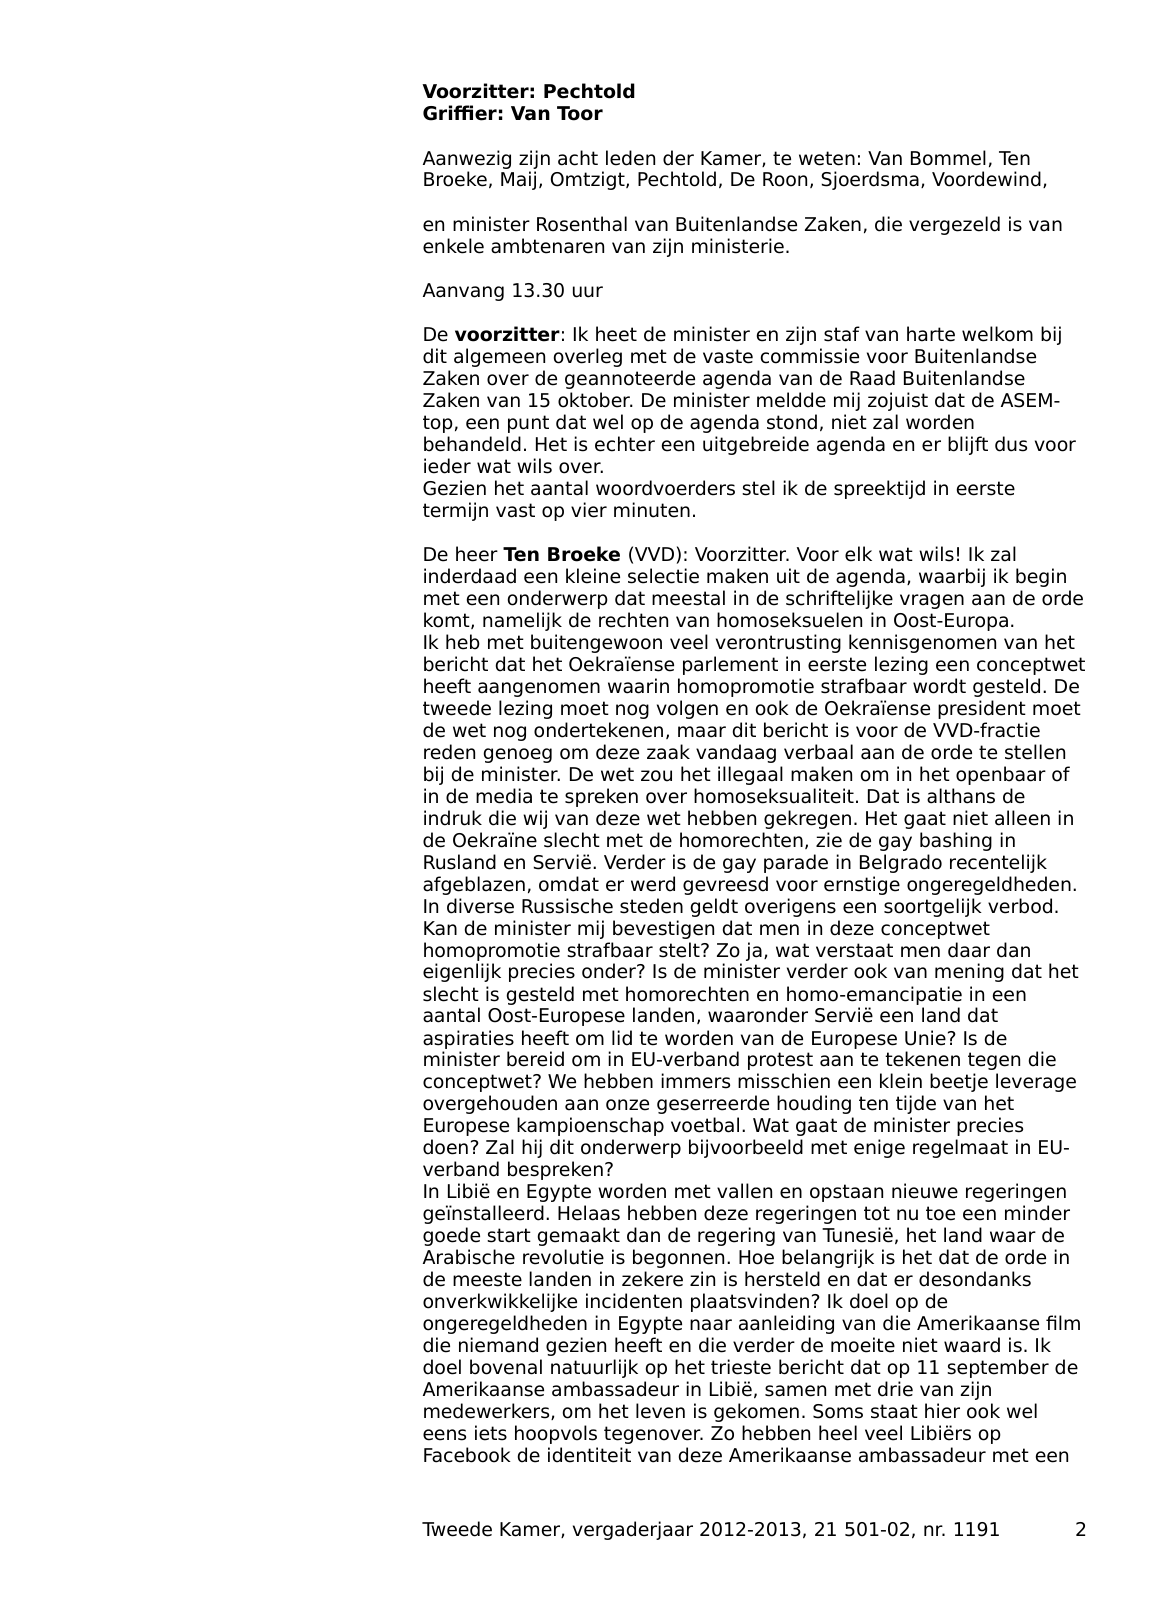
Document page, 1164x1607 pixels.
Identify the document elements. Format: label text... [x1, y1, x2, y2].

text In Libië en Egypte worden met vallen en opstaan nieuwe regeringen geïnstalleerd. Helaas hebben deze regeringen tot nu toe een minder goede start gemaakt dan de regering van Tunesië, het land waar de Arabische revolutie is begonnen. Hoe belangrijk is het dat de orde in de meeste landen in zekere zin is hersteld en dat er desondanks onverkwikkelijke incidenten plaatsvinden? Ik doel op de ongeregeldheden in Egypte naar aanleiding van die Amerikaanse film die niemand gezien heeft en die verder de moeite niet waard is. Ik doel bovenal natuurlijk op het trieste bericht dat op 11 september de Amerikaanse ambassadeur in Libië, samen met drie van zijn medewerkers, om het leven is gekomen. Soms staat hier ook wel eens iets hoopvols tegenover. Zo hebben heel veel Libiërs op Facebook de identiteit van deze Amerikaanse ambassadeur met een [422, 1181, 1087, 1467]
text De voorzitter: Ik heet de minister en zijn staf van harte welkom bij dit algemeen overleg met de vaste commissie voor Buitenlandse Zaken over de geannoteerde agenda van de Raad Buitenlandse Zaken van 15 oktober. De minister meldde mij zojuist dat de ASEM-top, een punt dat wel op de agenda stond, niet zal worden behandeld. Het is echter een uitgebreide agenda en er blijft dus voor ieder wat wils over. [422, 324, 1087, 478]
text Griffier: Van Toor [422, 103, 1087, 125]
text De heer Ten Broeke (VVD): Voorzitter. Voor elk wat wils! Ik zal inderdaad een kleine selectie maken uit de agenda, waarbij ik begin met een onderwerp dat meestal in de schriftelijke vragen aan de orde komt, namelijk de rechten van homoseksuelen in Oost-Europa. [422, 544, 1087, 632]
text Aanwezig zijn acht leden der Kamer, te weten: Van Bommel, Ten Broeke, Maij, Omtzigt, Pechtold, De Roon, Sjoerdsma, Voordewind, [422, 147, 1087, 191]
text en minister Rosenthal van Buitenlandse Zaken, die vergezeld is van enkele ambtenaren van zijn ministerie. [422, 213, 1087, 257]
text Gezien het aantal woordvoerders stel ik de spreektijd in eerste termijn vast op vier minuten. [422, 478, 1087, 522]
text Ik heb met buitengewoon veel verontrusting kennisgenomen van het bericht dat het Oekraïense parlement in eerste lezing een conceptwet heeft aangenomen waarin homopromotie strafbaar wordt gesteld. De tweede lezing moet nog volgen en ook de Oekraïense president moet de wet nog ondertekenen, maar dit bericht is voor de VVD-fractie reden genoeg om deze zaak vandaag verbaal aan de orde te stellen bij de minister. De wet zou het illegaal maken om in het openbaar of in de media te spreken over homoseksualiteit. Dat is althans de indruk die wij van deze wet hebben gekregen. Het gaat niet alleen in de Oekraïne slecht met de homorechten, zie de gay bashing in Rusland en Servië. Verder is de gay parade in Belgrado recentelijk afgeblazen, omdat er werd gevreesd voor ernstige ongeregeldheden. In diverse Russische steden geldt overigens een soortgelijk verbod. [422, 632, 1087, 917]
text Aanvang 13.30 uur [422, 280, 1087, 302]
text Voorzitter: Pechtold [422, 81, 1087, 103]
text Kan de minister mij bevestigen dat men in deze conceptwet homopromotie strafbaar stelt? Zo ja, wat verstaat men daar dan eigenlijk precies onder? Is de minister verder ook van mening dat het slecht is gesteld met homorechten en homo-emancipatie in een aantal Oost-Europese landen, waaronder Servië een land dat aspiraties heeft om lid te worden van de Europese Unie? Is de minister bereid om in EU-verband protest aan te tekenen tegen die conceptwet? We hebben immers misschien een klein beetje leverage overgehouden aan onze geserreerde houding ten tijde van het Europese kampioenschap voetbal. Wat gaat de minister precies doen? Zal hij dit onderwerp bijvoorbeeld met enige regelmaat in EU-verband bespreken? [422, 917, 1087, 1181]
